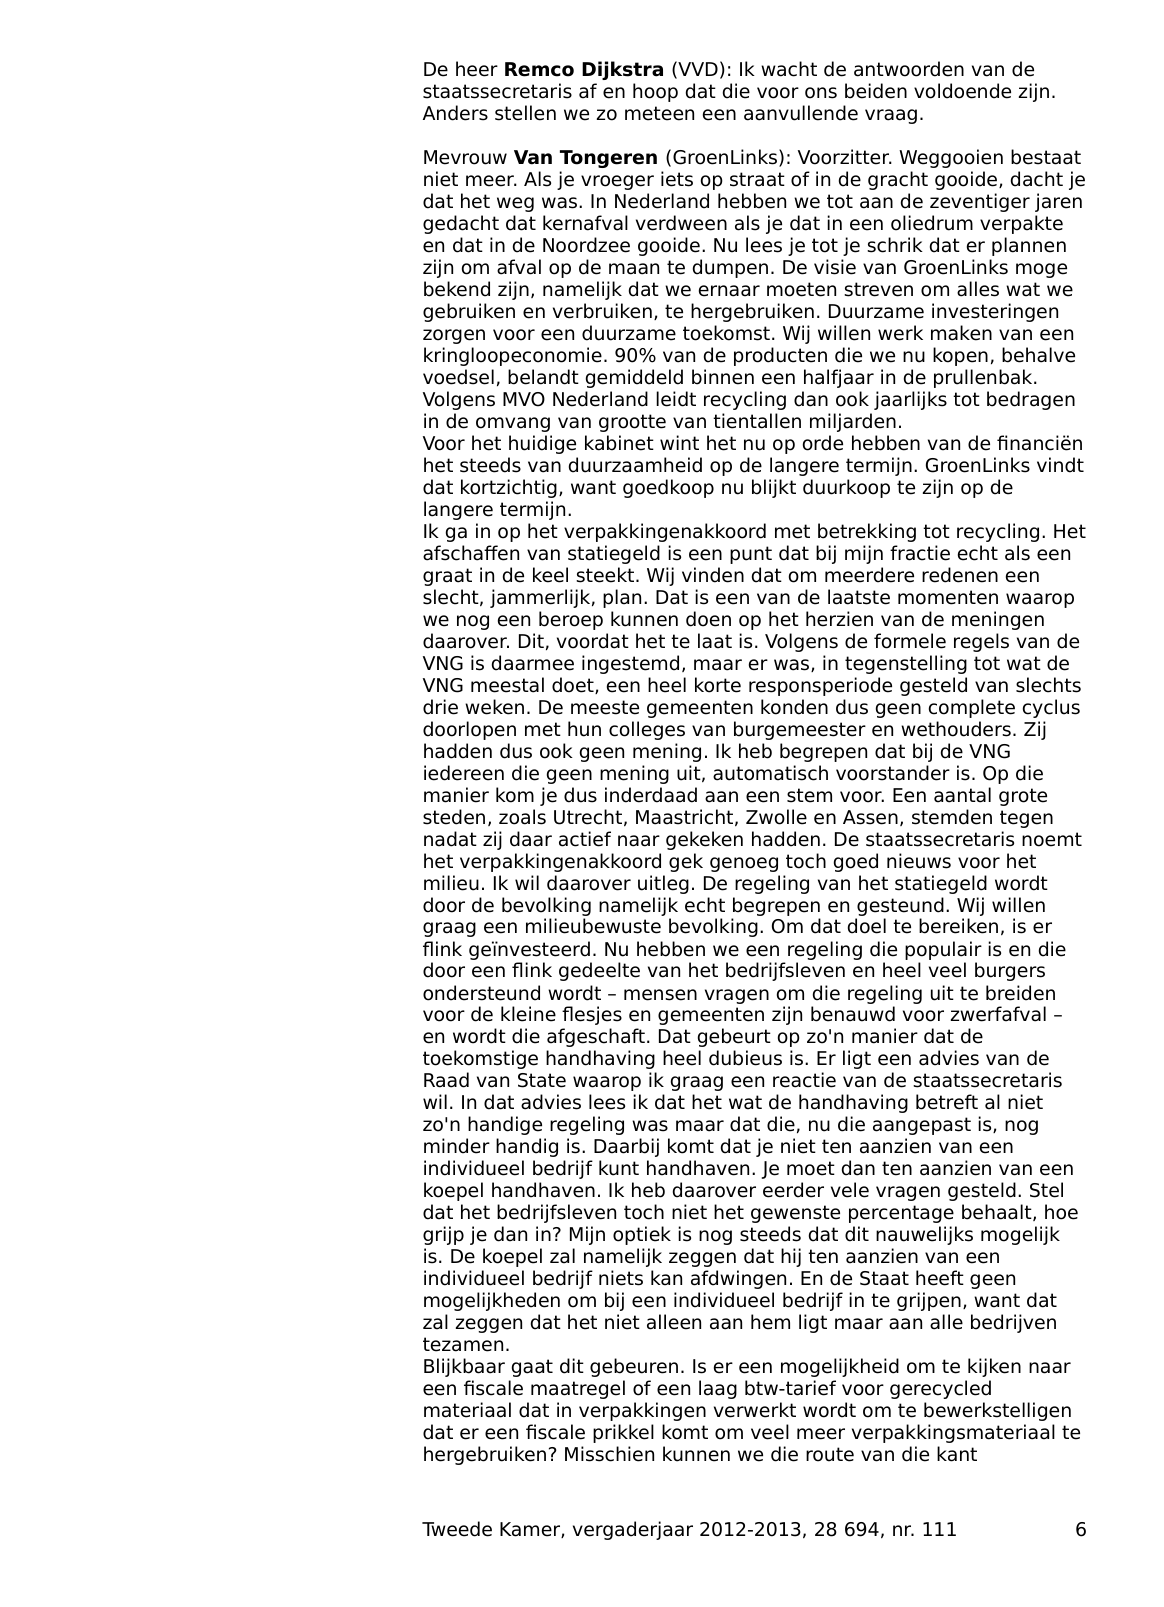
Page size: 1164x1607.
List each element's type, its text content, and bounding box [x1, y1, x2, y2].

text Voor het huidige kabinet wint het nu op orde hebben van de financiën het steeds van duurzaamheid op de langere termijn. GroenLinks vindt dat kortzichtig, want goedkoop nu blijkt duurkoop te zijn op de langere termijn. [422, 433, 1087, 521]
text Ik ga in op het verpakkingenakkoord met betrekking tot recycling. Het afschaffen van statiegeld is een punt dat bij mijn fractie echt als een graat in de keel steekt. Wij vinden dat om meerdere redenen een slecht, jammerlijk, plan. Dat is een van de laatste momenten waarop we nog een beroep kunnen doen op het herzien van de meningen daarover. Dit, voordat het te laat is. Volgens de formele regels van de VNG is daarmee ingestemd, maar er was, in tegenstelling tot wat de VNG meestal doet, een heel korte responsperiode gesteld van slechts drie weken. De meeste gemeenten konden dus geen complete cyclus doorlopen met hun colleges van burgemeester en wethouders. Zij hadden dus ook geen mening. Ik heb begrepen dat bij de VNG iedereen die geen mening uit, automatisch voorstander is. Op die manier kom je dus inderdaad aan een stem voor. Een aantal grote steden, zoals Utrecht, Maastricht, Zwolle en Assen, stemden tegen nadat zij daar actief naar gekeken hadden. De staatssecretaris noemt het verpakkingenakkoord gek genoeg toch goed nieuws voor het milieu. Ik wil daarover uitleg. De regeling van het statiegeld wordt door de bevolking namelijk echt begrepen en gesteund. Wij willen graag een milieubewuste bevolking. Om dat doel te bereiken, is er flink geïnvesteerd. Nu hebben we een regeling die populair is en die door een flink gedeelte van het bedrijfsleven en heel veel burgers ondersteund wordt – mensen vragen om die regeling uit te breiden voor de kleine flesjes en gemeenten zijn benauwd voor zwerfafval – en wordt die afgeschaft. Dat gebeurt op zo'n manier dat de toekomstige handhaving heel dubieus is. Er ligt een advies van de Raad van State waarop ik graag een reactie van de staatssecretaris wil. In dat advies lees ik dat het wat de handhaving betreft al niet zo'n handige regeling was maar dat die, nu die aangepast is, nog minder handig is. Daarbij komt dat je niet ten aanzien van een individueel bedrijf kunt handhaven. Je moet dan ten aanzien van een koepel handhaven. Ik heb daarover eerder vele vragen gesteld. Stel dat het bedrijfsleven toch niet het gewenste percentage behaalt, hoe grijp je dan in? Mijn optiek is nog steeds dat dit nauwelijks mogelijk is. De koepel zal namelijk zeggen dat hij ten aanzien van een individueel bedrijf niets kan afdwingen. En de Staat heeft geen mogelijkheden om bij een individueel bedrijf in te grijpen, want dat zal zeggen dat het niet alleen aan hem ligt maar aan alle bedrijven tezamen. [422, 521, 1087, 1356]
text Blijkbaar gaat dit gebeuren. Is er een mogelijkheid om te kijken naar een fiscale maatregel of een laag btw-tarief voor gerecycled materiaal dat in verpakkingen verwerkt wordt om te bewerkstelligen dat er een fiscale prikkel komt om veel meer verpakkingsmateriaal te hergebruiken? Misschien kunnen we die route van die kant [422, 1356, 1087, 1466]
text De heer Remco Dijkstra (VVD): Ik wacht de antwoorden van de staatssecretaris af en hoop dat die voor ons beiden voldoende zijn. Anders stellen we zo meteen een aanvullende vraag. [422, 59, 1087, 125]
text Mevrouw Van Tongeren (GroenLinks): Voorzitter. Weggooien bestaat niet meer. Als je vroeger iets op straat of in de gracht gooide, dacht je dat het weg was. In Nederland hebben we tot aan de zeventiger jaren gedacht dat kernafval verdween als je dat in een oliedrum verpakte en dat in de Noordzee gooide. Nu lees je tot je schrik dat er plannen zijn om afval op de maan te dumpen. De visie van GroenLinks moge bekend zijn, namelijk dat we ernaar moeten streven om alles wat we gebruiken en verbruiken, te hergebruiken. Duurzame investeringen zorgen voor een duurzame toekomst. Wij willen werk maken van een kringloopeconomie. 90% van de producten die we nu kopen, behalve voedsel, belandt gemiddeld binnen een halfjaar in de prullenbak. Volgens MVO Nederland leidt recycling dan ook jaarlijks tot bedragen in de omvang van grootte van tientallen miljarden. [422, 147, 1087, 433]
